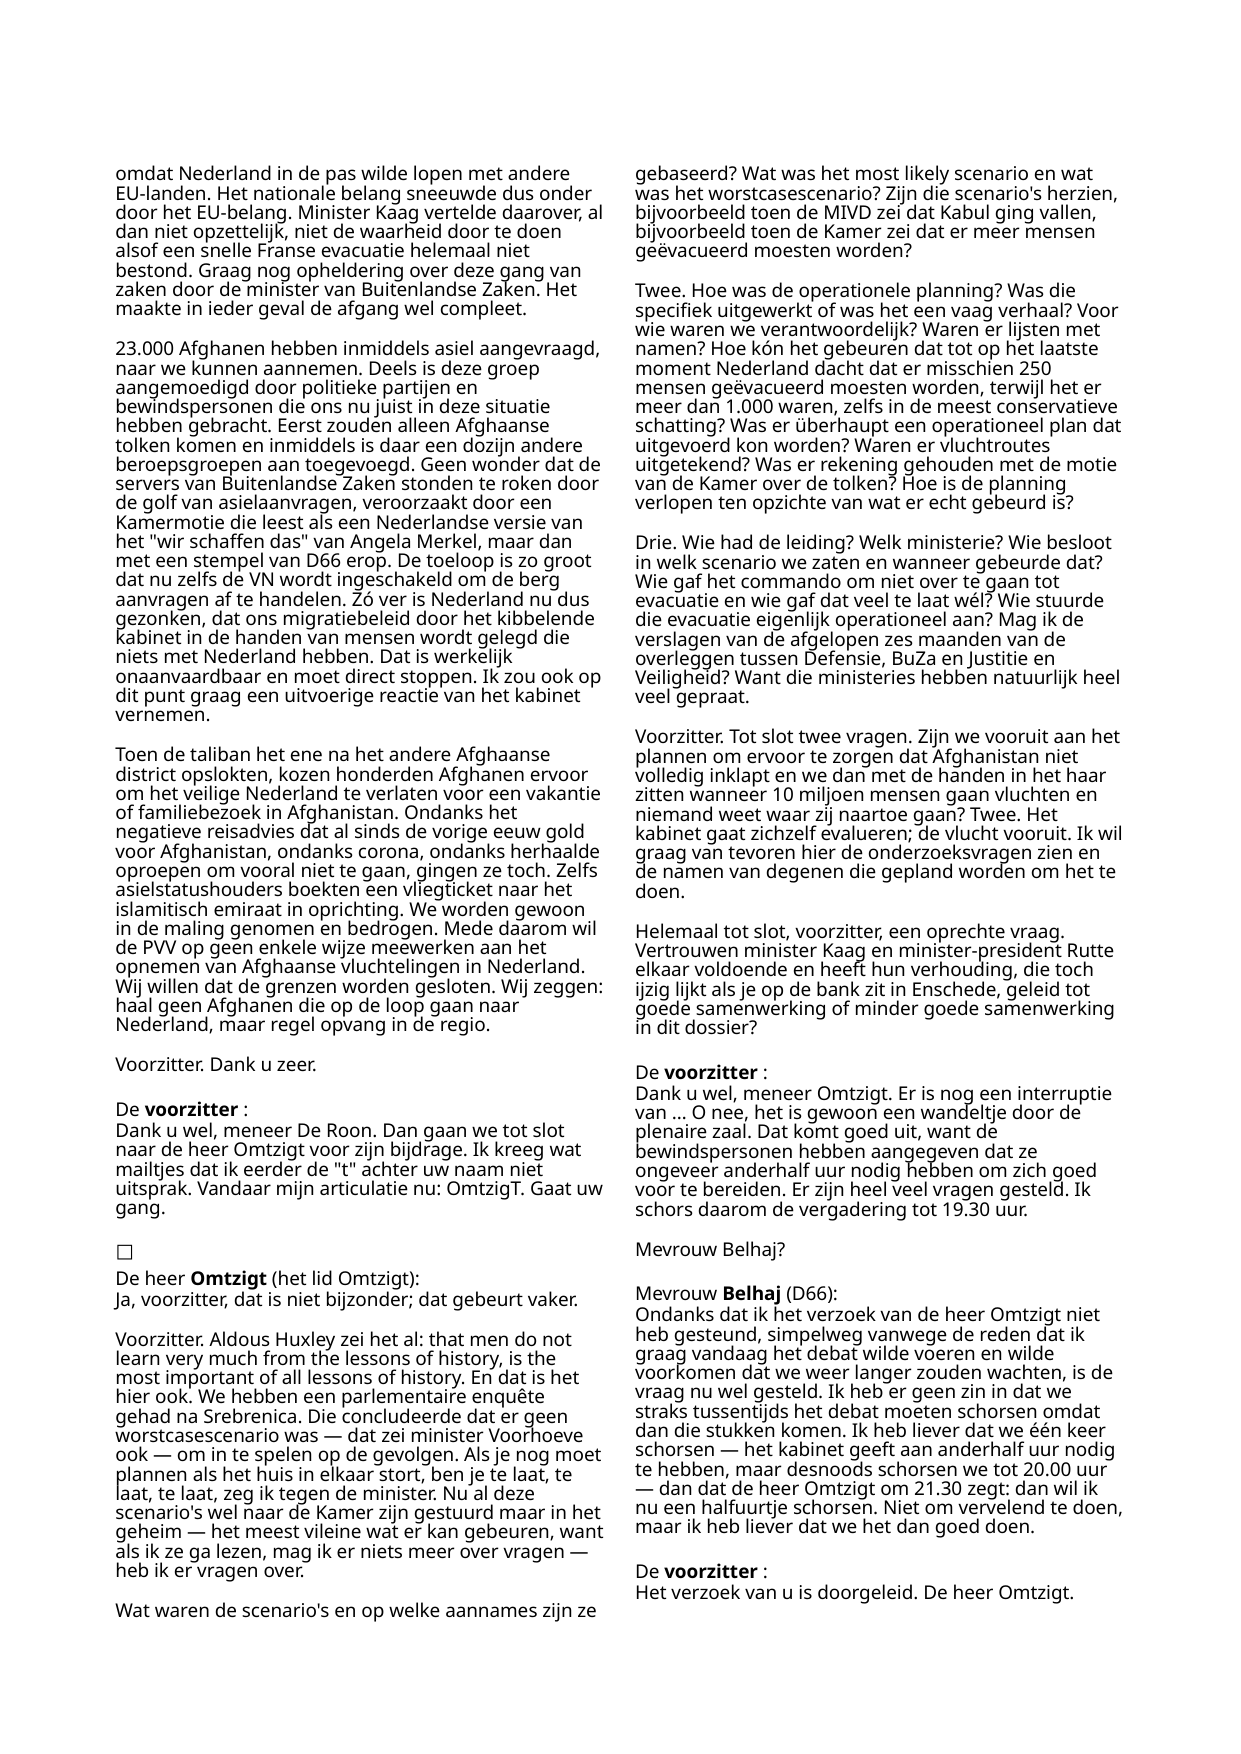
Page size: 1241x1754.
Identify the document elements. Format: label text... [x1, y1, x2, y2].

text Twee. Hoe was de operationele planning? Was die specifiek uitgewerkt of was het een vaag verhaal? Voor wie waren we verantwoordelijk? Waren er lijsten met namen? Hoe kón het gebeuren dat tot op het laatste moment Nederland dacht dat er misschien 250 mensen geëvacueerd moesten worden, terwijl het er meer dan 1.000 waren, zelfs in de meest conservatieve schatting? Was er überhaupt een operationeel plan dat uitgevoerd kon worden? Waren er vluchtroutes uitgetekend? Was er rekening gehouden met de motie van de Kamer over de tolken? Hoe is de planning verlopen ten opzichte van wat er echt gebeurd is? [635, 282, 1125, 514]
text Ondanks dat ik het verzoek van de heer Omtzigt niet heb gesteund, simpelweg vanwege de reden dat ik graag vandaag het debat wilde voeren en wilde voorkomen dat we weer langer zouden wachten, is de vraag nu wel gesteld. Ik heb er geen zin in dat we straks tussentijds het debat moeten schorsen omdat dan die stukken komen. Ik heb liever dat we één keer schorsen — het kabinet geeft aan anderhalf uur nodig te hebben, maar desnoods schorsen we tot 20.00 uur — dan dat de heer Omtzigt om 21.30 zegt: dan wil ik nu een halfuurtje schorsen. Niet om vervelend te doen, maar ik heb liever dat we het dan goed doen. [635, 1306, 1125, 1538]
text Mevrouw Belhaj? [635, 1241, 1125, 1260]
text Dank u wel, meneer Omtzigt. Er is nog een interruptie van … O nee, het is gewoon een wandeltje door de plenaire zaal. Dat komt goed uit, want de bewindspersonen hebben aangegeven dat ze ongeveer anderhalf uur nodig hebben om zich goed voor te bereiden. Er zijn heel veel vragen gesteld. Ik schors daarom de vergadering tot 19.30 uur. [635, 1085, 1125, 1220]
text De heer Omtzigt (het lid Omtzigt): [115, 1265, 605, 1291]
text Wat waren de scenario's en op welke aannames zijn ze [115, 1602, 605, 1621]
text Drie. Wie had de leiding? Welk ministerie? Wie besloot in welk scenario we zaten en wanneer gebeurde dat? Wie gaf het commando om niet over te gaan tot evacuatie en wie gaf dat veel te laat wél? Wie stuurde die evacuatie eigenlijk operationeel aan? Mag ik de verslagen van de afgelopen zes maanden van de overleggen tussen Defensie, BuZa en Justitie en Veiligheid? Want die ministeries hebben natuurlijk heel veel gepraat. [635, 534, 1125, 708]
text De voorzitter : [635, 1059, 1125, 1085]
text Helemaal tot slot, voorzitter, een oprechte vraag. Vertrouwen minister Kaag en minister-president Rutte elkaar voldoende en heeft hun verhouding, die toch ijzig lijkt als je op de bank zit in Enschede, geleid tot goede samenwerking of minder goede samenwerking in dit dossier? [635, 923, 1125, 1038]
text omdat Nederland in de pas wilde lopen met andere EU-landen. Het nationale belang sneeuwde dus onder door het EU-belang. Minister Kaag vertelde daarover, al dan niet opzettelijk, niet de waarheid door te doen alsof een snelle Franse evacuatie helemaal niet bestond. Graag nog opheldering over deze gang van zaken door de minister van Buitenlandse Zaken. Het maakte in ieder geval de afgang wel compleet. [115, 165, 605, 319]
text Voorzitter. Dank u zeer. [115, 1056, 605, 1075]
text Dank u wel, meneer De Roon. Dan gaan we tot slot naar de heer Omtzigt voor zijn bijdrage. Ik kreeg wat mailtjes dat ik eerder de "t" achter uw naam niet uitsprak. Vandaar mijn articulatie nu: OmtzigT. Gaat uw gang. [115, 1122, 605, 1218]
text Het verzoek van u is doorgeleid. De heer Omtzigt. [635, 1584, 1125, 1603]
text Voorzitter. Tot slot twee vragen. Zijn we vooruit aan het plannen om ervoor te zorgen dat Afghanistan niet volledig inklapt en we dan met de handen in het haar zitten wanneer 10 miljoen mensen gaan vluchten en niemand weet waar zij naartoe gaan? Twee. Het kabinet gaat zichzelf evalueren; de vlucht vooruit. Ik wil graag van tevoren hier de onderzoeksvragen zien en de namen van degenen die gepland worden om het te doen. [635, 728, 1125, 902]
text Mevrouw Belhaj (D66): [635, 1281, 1125, 1306]
text Toen de taliban het ene na het andere Afghaanse district opslokten, kozen honderden Afghanen ervoor om het veilige Nederland te verlaten voor een vakantie of familiebezoek in Afghanistan. Ondanks het negatieve reisadvies dat al sinds de vorige eeuw gold voor Afghanistan, ondanks corona, ondanks herhaalde oproepen om vooral niet te gaan, gingen ze toch. Zelfs asielstatushouders boekten een vliegticket naar het islamitisch emiraat in oprichting. We worden gewoon in de maling genomen en bedrogen. Mede daarom wil de PVV op geen enkele wijze meewerken aan het opnemen van Afghaanse vluchtelingen in Nederland. Wij willen dat de grenzen worden gesloten. Wij zeggen: haal geen Afghanen die op de loop gaan naar Nederland, maar regel opvang in de regio. [115, 746, 605, 1035]
text Voorzitter. Aldous Huxley zei het al: that men do not learn very much from the lessons of history, is the most important of all lessons of history. En dat is het hier ook. We hebben een parlementaire enquête gehad na Srebrenica. Die concludeerde dat er geen worstcasescenario was — dat zei minister Voorhoeve ook — om in te spelen op de gevolgen. Als je nog moet plannen als het huis in elkaar stort, ben je te laat, te laat, te laat, zeg ik tegen de minister. Nu al deze scenario's wel naar de Kamer zijn gestuurd maar in het geheim — het meest vileine wat er kan gebeuren, want als ik ze ga lezen, mag ik er niets meer over vragen — heb ik er vragen over. [115, 1331, 605, 1581]
text ⬜ [115, 1239, 605, 1265]
text Ja, voorzitter, dat is niet bijzonder; dat gebeurt vaker. [115, 1291, 605, 1310]
text 23.000 Afghanen hebben inmiddels asiel aangevraagd, naar we kunnen aannemen. Deels is deze groep aangemoedigd door politieke partijen en bewindspersonen die ons nu juist in deze situatie hebben gebracht. Eerst zouden alleen Afghaanse tolken komen en inmiddels is daar een dozijn andere beroepsgroepen aan toegevoegd. Geen wonder dat de servers van Buitenlandse Zaken stonden te roken door de golf van asielaanvragen, veroorzaakt door een Kamermotie die leest als een Nederlandse versie van het "wir schaffen das" van Angela Merkel, maar dan met een stempel van D66 erop. De toeloop is zo groot dat nu zelfs de VN wordt ingeschakeld om de berg aanvragen af te handelen. Zó ver is Nederland nu dus gezonken, dat ons migratiebeleid door het kibbelende kabinet in de handen van mensen wordt gelegd die niets met Nederland hebben. Dat is werkelijk onaanvaardbaar en moet direct stoppen. Ik zou ook op dit punt graag een uitvoerige reactie van het kabinet vernemen. [115, 340, 605, 726]
text gebaseerd? Wat was het most likely scenario en wat was het worstcasescenario? Zijn die scenario's herzien, bijvoorbeeld toen de MIVD zei dat Kabul ging vallen, bijvoorbeeld toen de Kamer zei dat er meer mensen geëvacueerd moesten worden? [635, 165, 1125, 262]
text De voorzitter : [115, 1096, 605, 1122]
text De voorzitter : [635, 1558, 1125, 1584]
